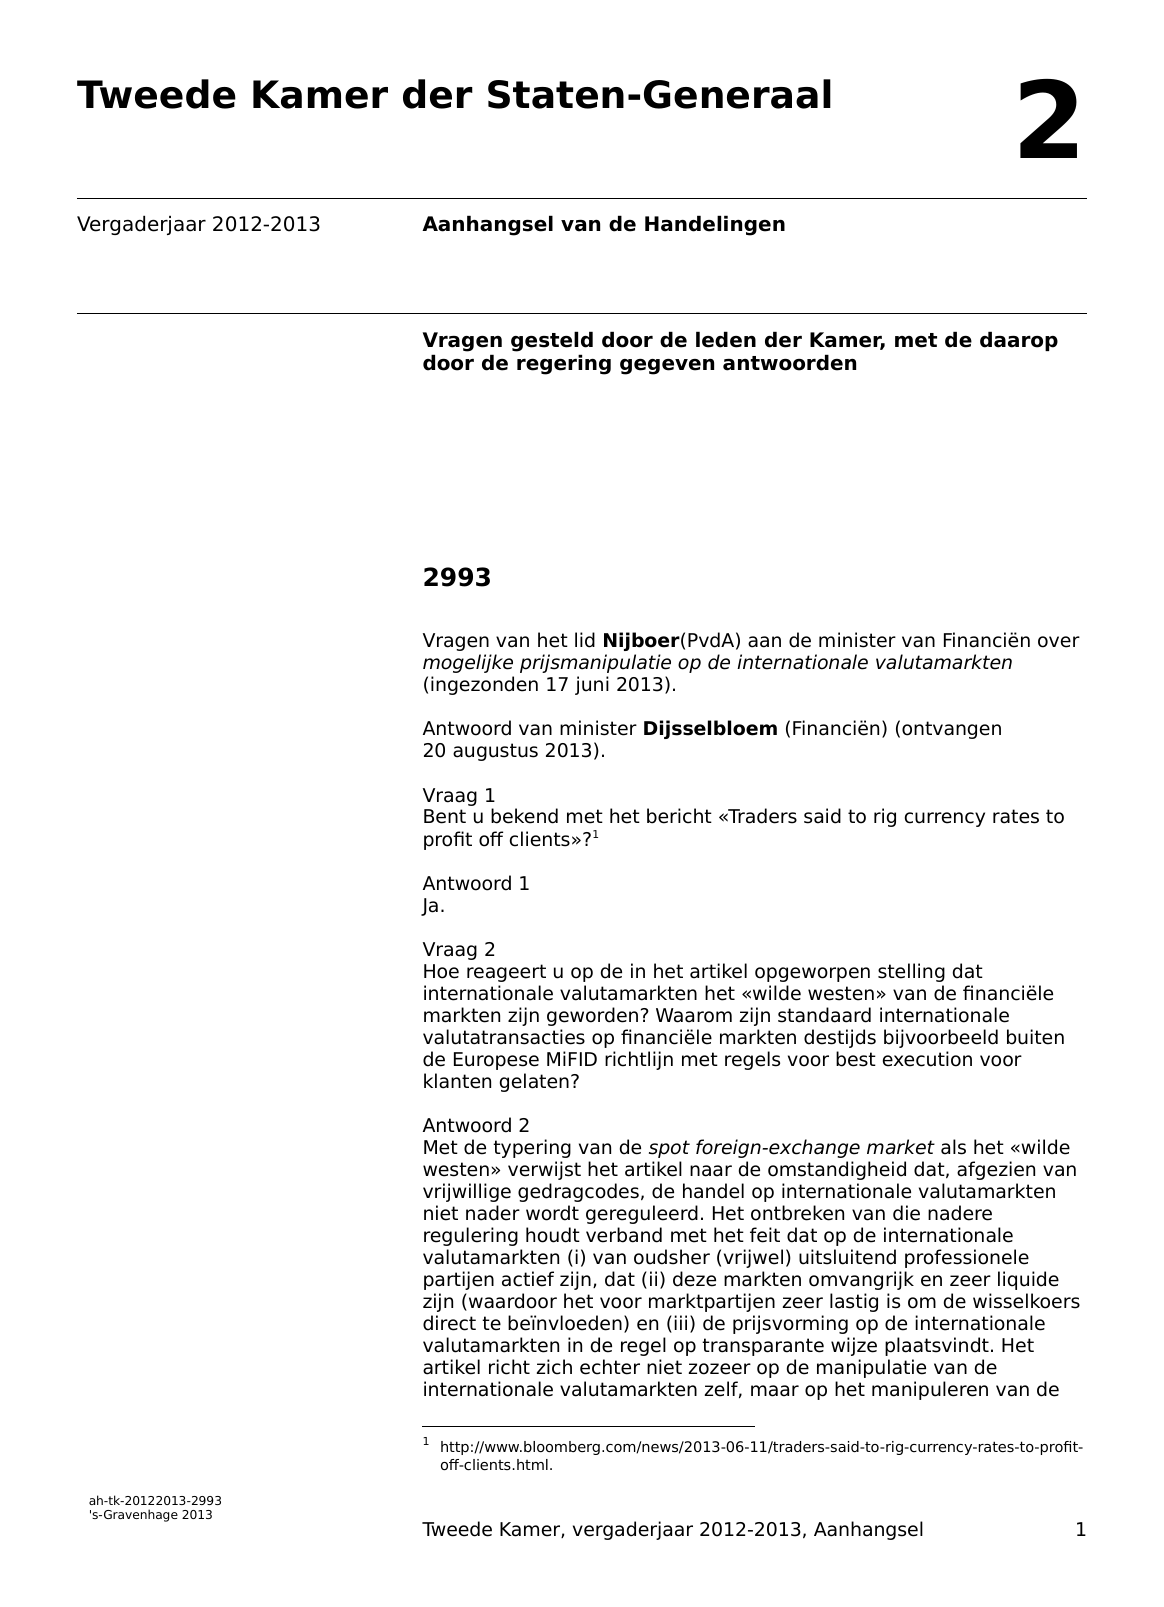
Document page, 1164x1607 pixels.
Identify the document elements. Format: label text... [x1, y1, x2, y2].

text Vraag 2 [422, 939, 1087, 961]
text Vragen van het lid Nijboer(PvdA) aan de minister van Financiën over mogelijke prijsmanipulatie op de internationale valutamarkten (ingezonden 17 juni 2013). [422, 630, 1087, 696]
table_cell Aanhangsel van de Handelingen [422, 199, 1087, 313]
text ah-tk-20122013-2993 [88, 1494, 323, 1508]
text Bent u bekend met het bericht «Traders said to rig currency rates to profit off clients»? [422, 806, 1087, 850]
text Met de typering van de spot foreign-exchange market als het «wilde westen» verwijst het artikel naar de omstandigheid dat, afgezien van vrijwillige gedragcodes, de handel op internationale valutamarkten niet nader wordt gereguleerd. Het ontbreken van die nadere regulering houdt verband met het feit dat op de internationale valutamarkten (i) van oudsher (vrijwel) uitsluitend professionele partijen actief zijn, dat (ii) deze markten omvangrijk en zeer liquide zijn (waardoor het voor marktpartijen zeer lastig is om de wisselkoers direct te beïnvloeden) en (iii) de prijsvorming op de internationale valutamarkten in de regel op transparante wijze plaatsvindt. Het artikel richt zich echter niet zozeer op de manipulatie van de internationale valutamarkten zelf, maar op het manipuleren van de [422, 1137, 1087, 1401]
table_cell Vergaderjaar 2012-2013 [77, 199, 422, 313]
text Antwoord 1 [422, 873, 1087, 894]
text Antwoord 2 [422, 1115, 1087, 1137]
text Ja. [422, 894, 1087, 917]
text Antwoord van minister Dijsselbloem (Financiën) (ontvangen 20 augustus 2013). [422, 718, 1087, 762]
text http://www.bloomberg.com/news/2013-06-11/traders-said-to-rig-currency-rates-to-profit-off-clients.html. [422, 1435, 1087, 1474]
text 2993 [422, 563, 1087, 592]
text 's-Gravenhage 2013 [88, 1508, 323, 1522]
text Hoe reageert u op de in het artikel opgeworpen stelling dat internationale valutamarkten het «wilde westen» van de financiële markten zijn geworden? Waarom zijn standaard internationale valutatransacties op financiële markten destijds bijvoorbeeld buiten de Europese MiFID richtlijn met regels voor best execution voor klanten gelaten? [422, 961, 1087, 1093]
table_cell [77, 314, 422, 375]
text Vraag 1 [422, 784, 1087, 806]
table_header Tweede Kamer der Staten-Generaal [77, 59, 886, 198]
table_cell Vragen gesteld door de leden der Kamer, met de daarop door de regering gegeven antwoorden [422, 314, 1087, 375]
table_header 2 [886, 59, 1087, 198]
